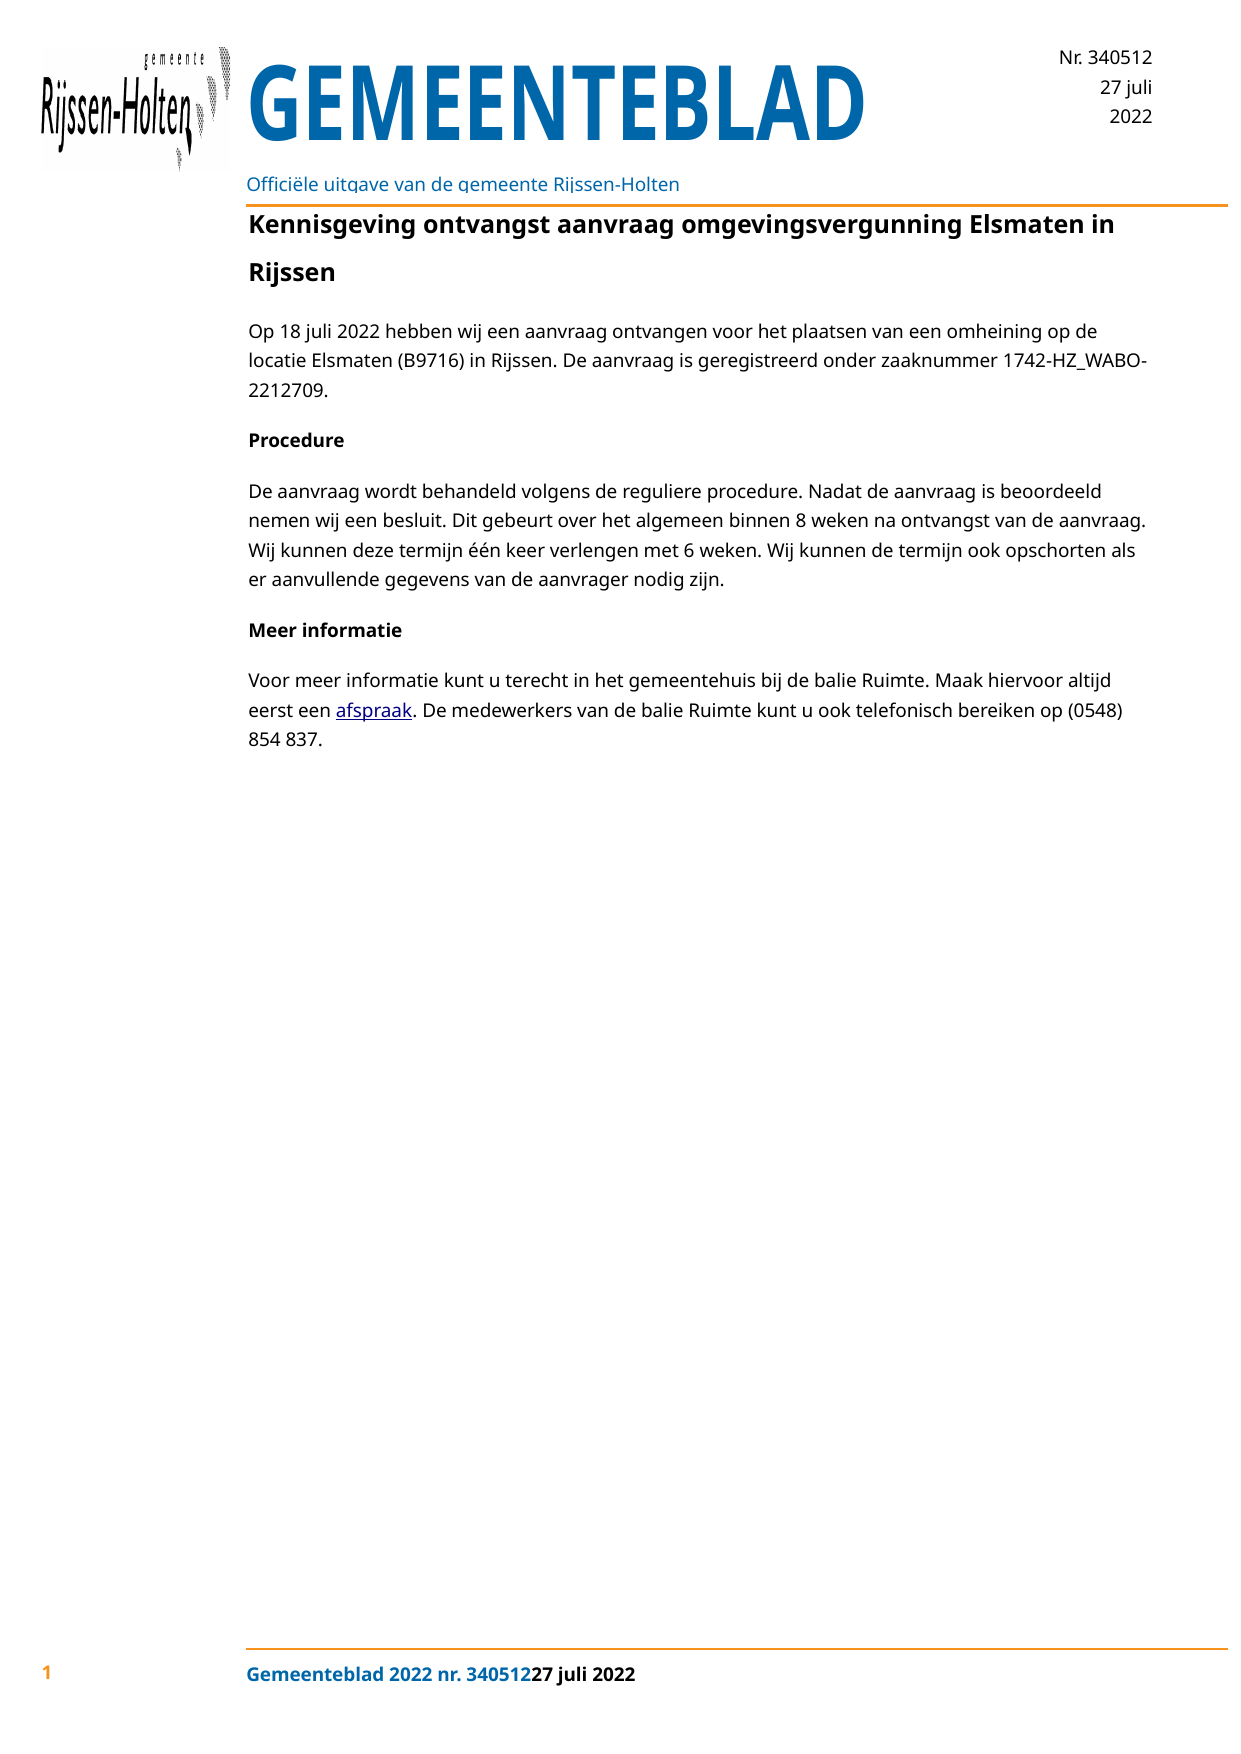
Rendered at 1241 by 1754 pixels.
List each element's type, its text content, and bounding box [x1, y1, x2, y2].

text Voor meer informatie kunt u terecht in het gemeentehuis bij de balie Ruimte. Maak hiervoor altijd eerst een afspraak. De medewerkers van de balie Ruimte kunt u ook telefonisch bereiken op (0548) 854 837. [248, 667, 1152, 752]
text Procedure [248, 427, 1152, 453]
text Op 18 juli 2022 hebben wij een aanvraag ontvangen voor het plaatsen van een omheining op de locatie Elsmaten (B9716) in Rijssen. De aanvraag is geregistreerd onder zaaknummer 1742-HZ_WABO-2212709. [248, 318, 1152, 403]
text De aanvraag wordt behandeld volgens de reguliere procedure. Nadat de aanvraag is beoordeeld nemen wij een besluit. Dit gebeurt over het algemeen binnen 8 weken na ontvangst van de aanvraag. Wij kunnen deze termijn één keer verlengen met 6 weken. Wij kunnen de termijn ook opschorten als er aanvullende gegevens van de aanvrager nodig zijn. [248, 478, 1152, 592]
picture [41, 47, 231, 172]
text Kennisgeving ontvangst aanvraag omgevingsvergunning Elsmaten in Rijssen [248, 207, 1152, 288]
text Meer informatie [248, 617, 1152, 643]
